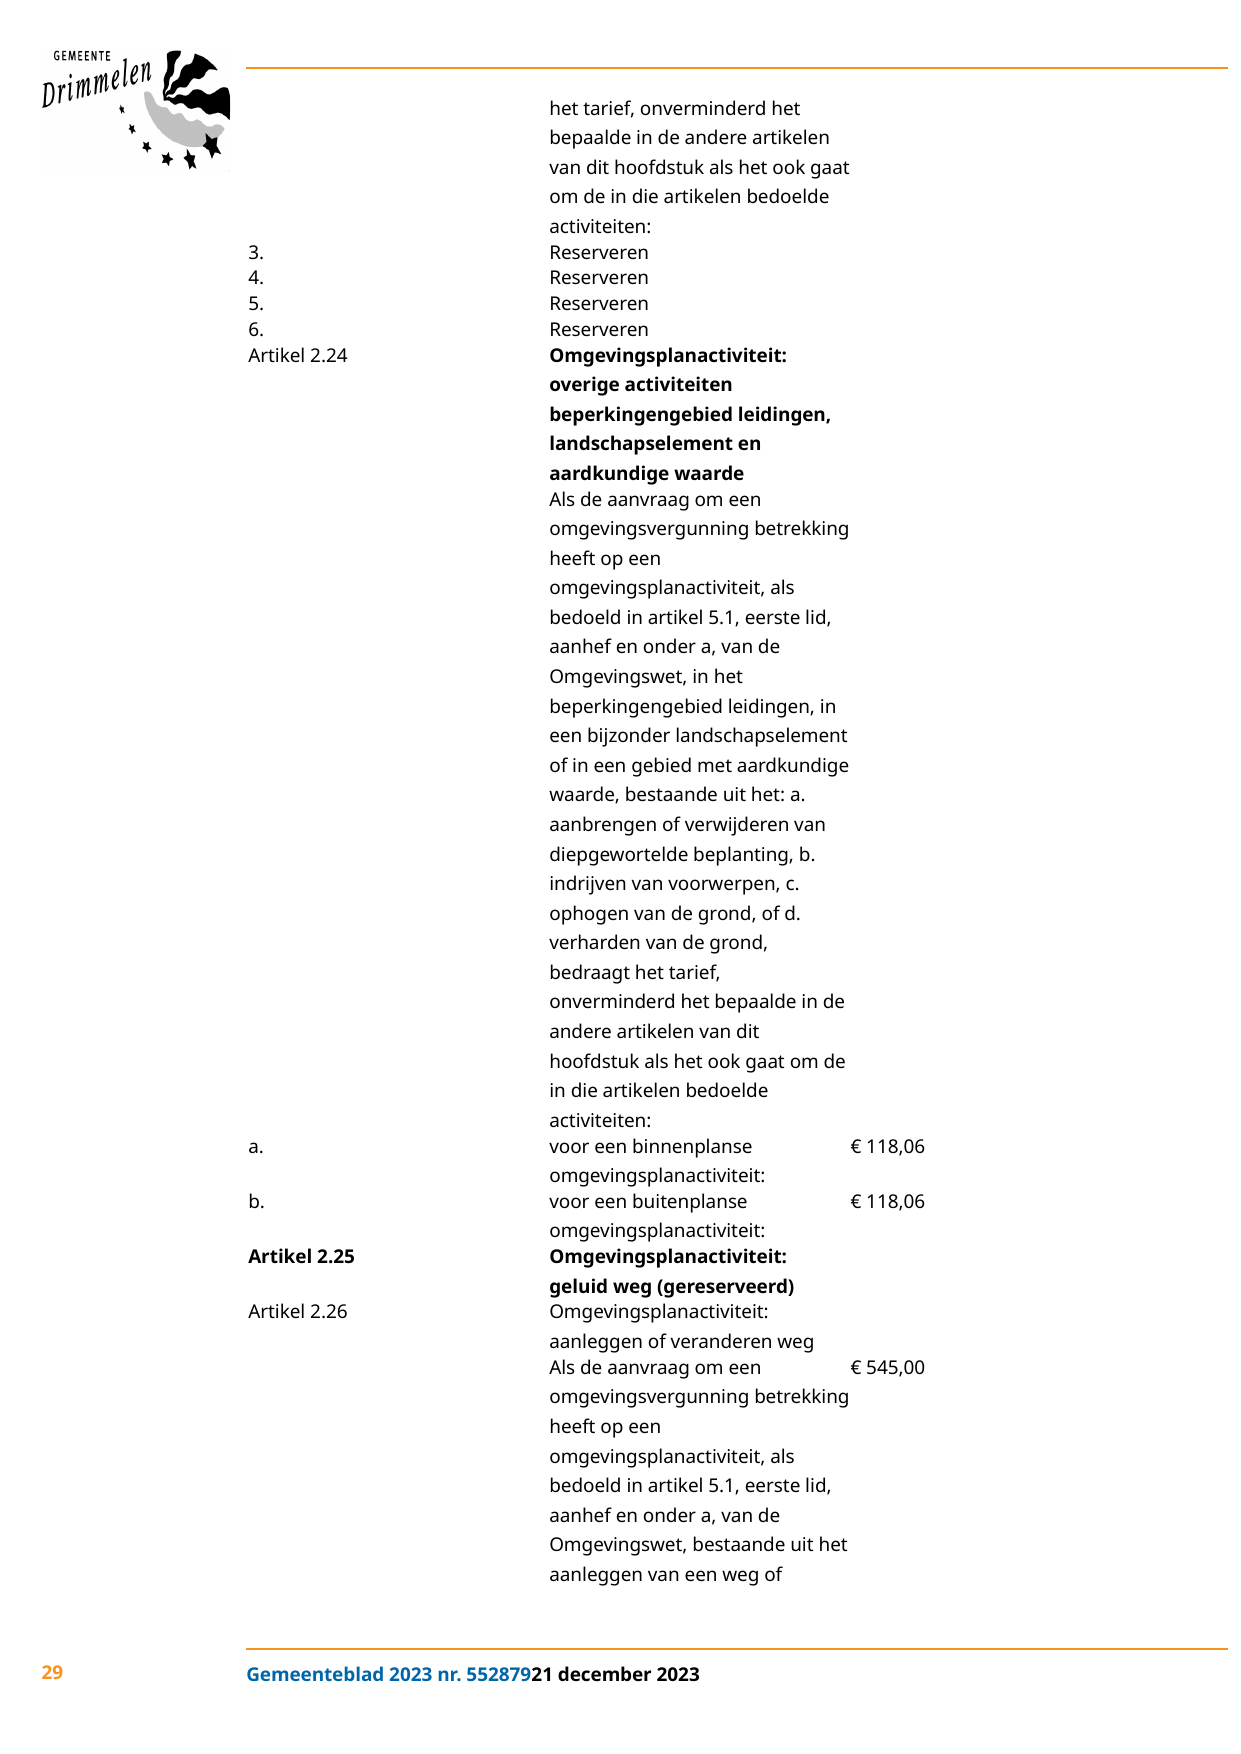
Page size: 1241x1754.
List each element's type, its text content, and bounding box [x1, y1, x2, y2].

table_cell [248, 95, 549, 239]
table_cell Reserveren [549, 290, 850, 316]
table_cell [850, 1244, 1152, 1299]
table_cell b. [248, 1188, 549, 1243]
table_cell 4. [248, 265, 549, 290]
table_cell [850, 239, 1152, 264]
table_cell voor een binnenplanse omgevingsplanactiviteit: [549, 1133, 850, 1188]
table_cell [248, 486, 549, 1133]
table_cell Reserveren [549, 239, 850, 264]
picture [41, 47, 231, 172]
table_cell het tarief, onverminderd het bepaalde in de andere artikelen van dit hoofdstuk als het ook gaat om de in die artikelen bedoelde activiteiten: [549, 95, 850, 239]
table_cell [850, 316, 1152, 342]
table_cell [850, 486, 1152, 1133]
table_cell [850, 290, 1152, 316]
table_cell Omgevingsplanactiviteit: geluid weg (gereserveerd) [549, 1244, 850, 1299]
table_cell a. [248, 1133, 549, 1188]
table_cell 6. [248, 316, 549, 342]
table_cell [850, 342, 1152, 486]
table_cell 5. [248, 290, 549, 316]
table_cell Als de aanvraag om een omgevingsvergunning betrekking heeft op een omgevingsplanactiviteit, als bedoeld in artikel 5.1, eerste lid, aanhef en onder a, van de Omgevingswet, in het beperkingengebied leidingen, in een bijzonder landschapselement of in een gebied met aardkundige waarde, bestaande uit het: a. aanbrengen of verwijderen van diepgewortelde beplanting, b. indrijven van voorwerpen, c. ophogen van de grond, of d. verharden van de grond, bedraagt het tarief, onverminderd het bepaalde in de andere artikelen van dit hoofdstuk als het ook gaat om de in die artikelen bedoelde activiteiten: [549, 486, 850, 1133]
table_cell Reserveren [549, 316, 850, 342]
table_cell Artikel 2.26 [248, 1299, 549, 1354]
table_cell Artikel 2.25 [248, 1244, 549, 1299]
table_cell [850, 95, 1152, 239]
table_cell [850, 1299, 1152, 1354]
table_cell [248, 1354, 549, 1587]
table_cell € 545,00 [850, 1354, 1152, 1587]
table_cell Reserveren [549, 265, 850, 290]
table_cell € 118,06 [850, 1133, 1152, 1188]
table_cell Omgevingsplanactiviteit: overige activiteiten beperkingengebied leidingen, landschapselement en aardkundige waarde [549, 342, 850, 486]
table_cell [850, 265, 1152, 290]
table_cell Artikel 2.24 [248, 342, 549, 486]
table_cell Als de aanvraag om een omgevingsvergunning betrekking heeft op een omgevingsplanactiviteit, als bedoeld in artikel 5.1, eerste lid, aanhef en onder a, van de Omgevingswet, bestaande uit het aanleggen van een weg of [549, 1354, 850, 1587]
table_cell Omgevingsplanactiviteit: aanleggen of veranderen weg [549, 1299, 850, 1354]
table_cell 3. [248, 239, 549, 264]
table_cell € 118,06 [850, 1188, 1152, 1243]
table_cell voor een buitenplanse omgevingsplanactiviteit: [549, 1188, 850, 1243]
